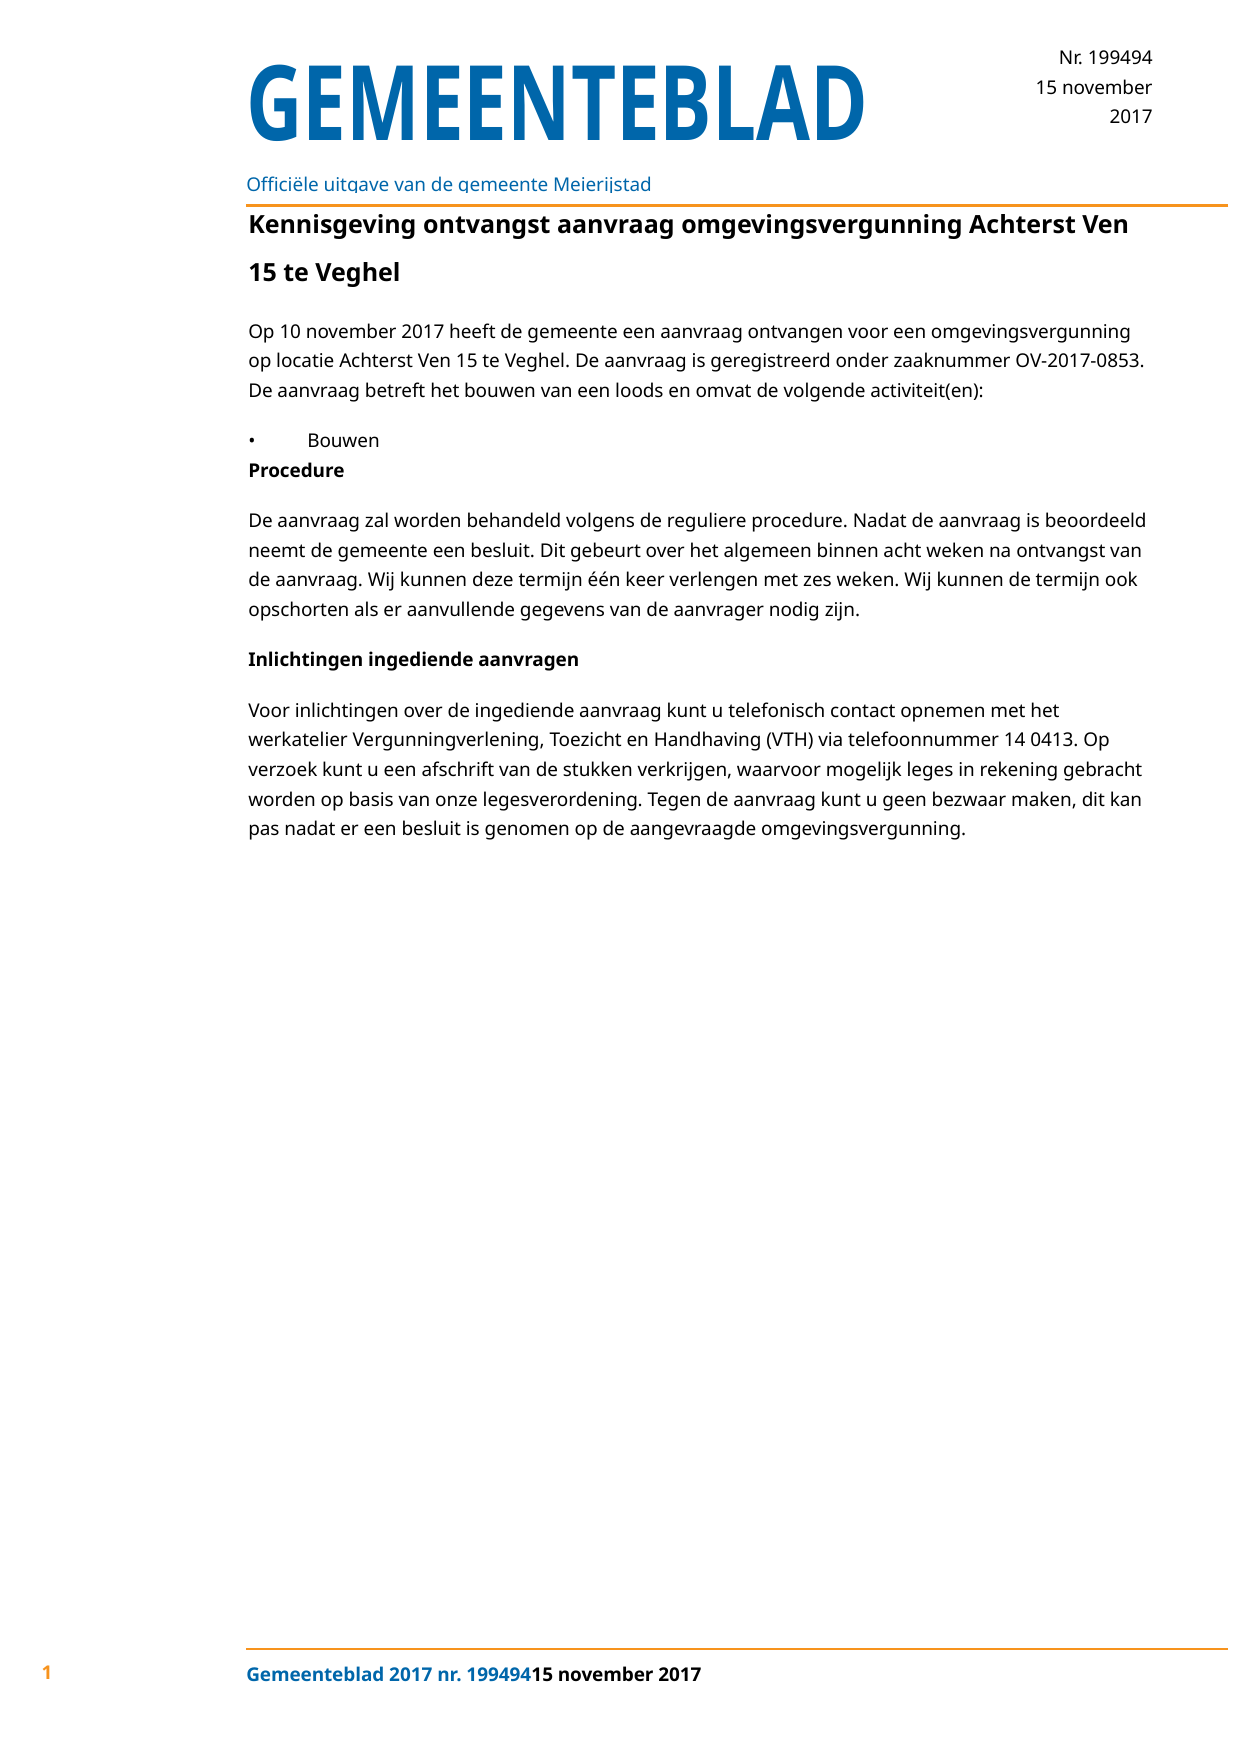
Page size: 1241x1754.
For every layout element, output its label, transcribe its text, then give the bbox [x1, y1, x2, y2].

text Op 10 november 2017 heeft de gemeente een aanvraag ontvangen voor een omgevingsvergunning op locatie Achterst Ven 15 te Veghel. De aanvraag is geregistreerd onder zaaknummer OV-2017-0853. De aanvraag betreft het bouwen van een loods en omvat de volgende activiteit(en): [248, 318, 1152, 403]
text Procedure [248, 457, 1152, 483]
text Inlichtingen ingediende aanvragen [248, 647, 1152, 672]
text De aanvraag zal worden behandeld volgens de reguliere procedure. Nadat de aanvraag is beoordeeld neemt de gemeente een besluit. Dit gebeurt over het algemeen binnen acht weken na ontvangst van de aanvraag. Wij kunnen deze termijn één keer verlengen met zes weken. Wij kunnen de termijn ook opschorten als er aanvullende gegevens van de aanvrager nodig zijn. [248, 507, 1152, 622]
text Kennisgeving ontvangst aanvraag omgevingsvergunning Achterst Ven 15 te Veghel [248, 207, 1152, 288]
text Voor inlichtingen over de ingediende aanvraag kunt u telefonisch contact opnemen met het werkatelier Vergunningverlening, Toezicht en Handhaving (VTH) via telefoonnummer 14 0413. Op verzoek kunt u een afschrift van de stukken verkrijgen, waarvoor mogelijk leges in rekening gebracht worden op basis van onze legesverordening. Tegen de aanvraag kunt u geen bezwaar maken, dit kan pas nadat er een besluit is genomen op de aangevraagde omgevingsvergunning. [248, 697, 1152, 841]
picture [41, 47, 231, 172]
list Bouwen [248, 427, 1152, 453]
